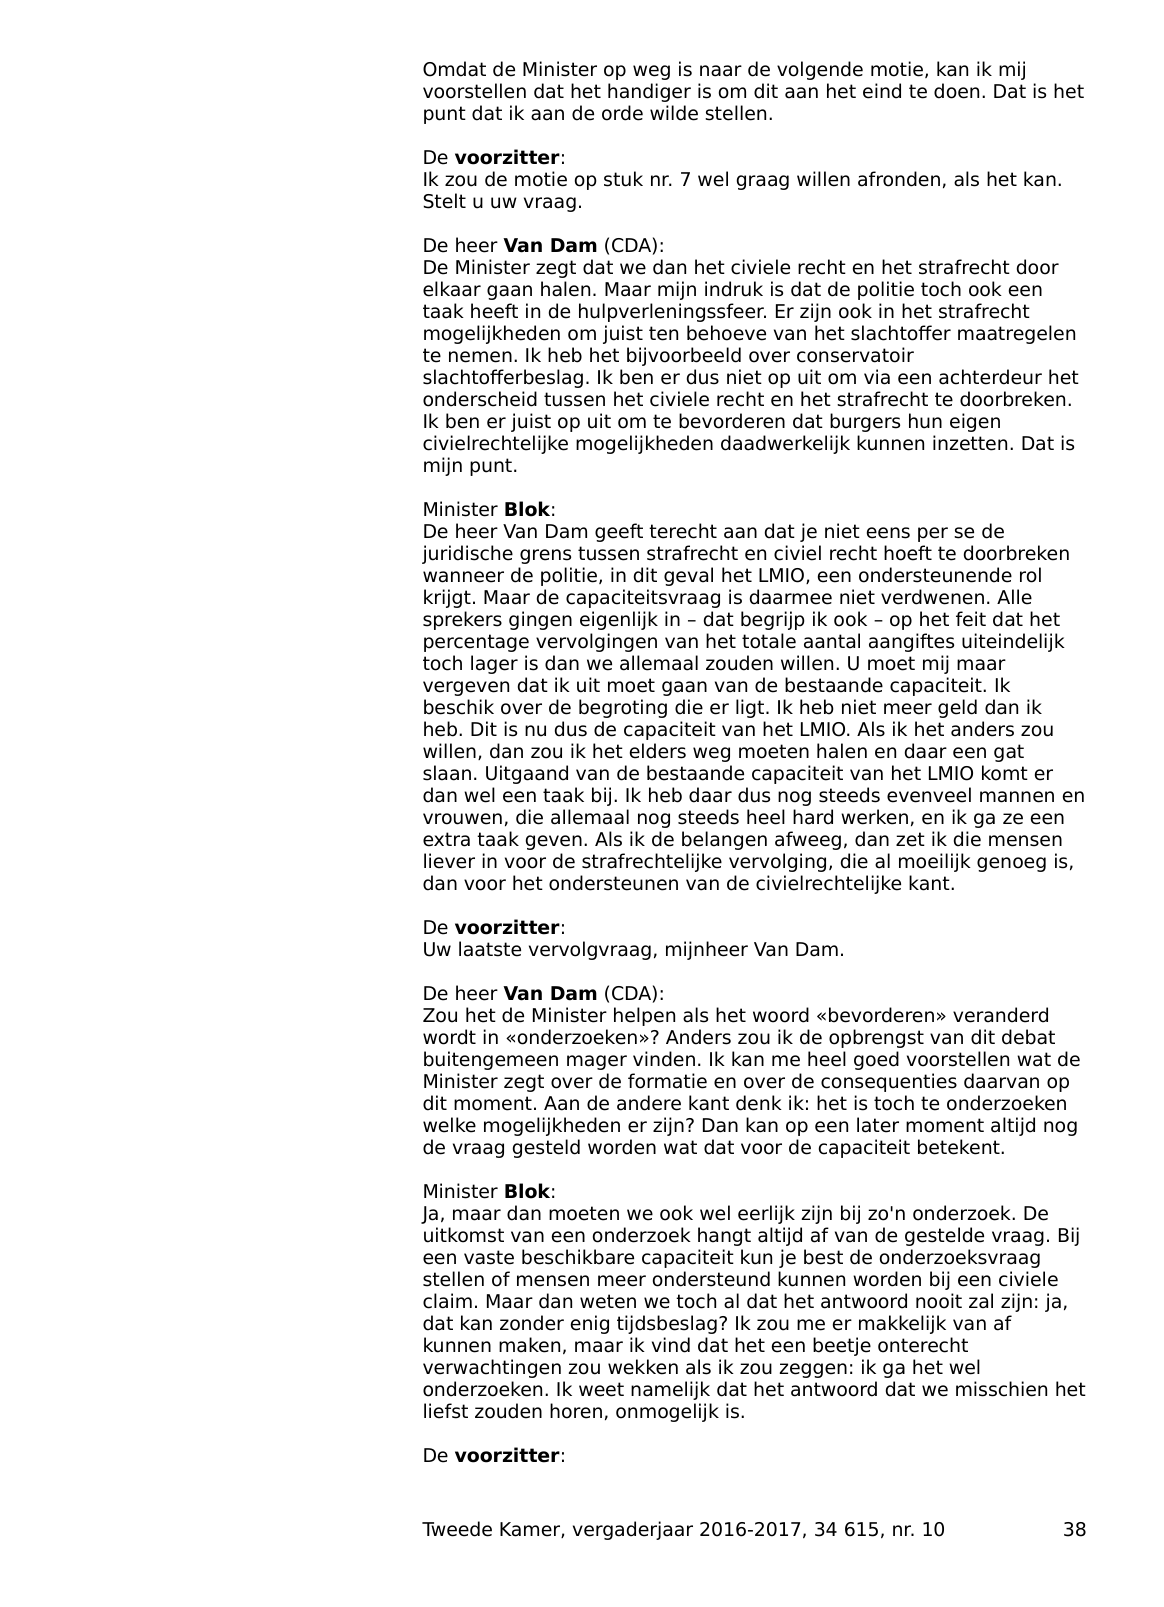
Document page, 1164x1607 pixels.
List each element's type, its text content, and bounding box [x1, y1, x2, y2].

text Omdat de Minister op weg is naar de volgende motie, kan ik mij voorstellen dat het handiger is om dit aan het eind te doen. Dat is het punt dat ik aan de orde wilde stellen. [422, 59, 1087, 125]
text De heer Van Dam geeft terecht aan dat je niet eens per se de juridische grens tussen strafrecht en civiel recht hoeft te doorbreken wanneer de politie, in dit geval het LMIO, een ondersteunende rol krijgt. Maar de capaciteitsvraag is daarmee niet verdwenen. Alle sprekers gingen eigenlijk in – dat begrijp ik ook – op het feit dat het percentage vervolgingen van het totale aantal aangiftes uiteindelijk toch lager is dan we allemaal zouden willen. U moet mij maar vergeven dat ik uit moet gaan van de bestaande capaciteit. Ik beschik over de begroting die er ligt. Ik heb niet meer geld dan ik heb. Dit is nu dus de capaciteit van het LMIO. Als ik het anders zou willen, dan zou ik het elders weg moeten halen en daar een gat slaan. Uitgaand van de bestaande capaciteit van het LMIO komt er dan wel een taak bij. Ik heb daar dus nog steeds evenveel mannen en vrouwen, die allemaal nog steeds heel hard werken, en ik ga ze een extra taak geven. Als ik de belangen afweeg, dan zet ik die mensen liever in voor de strafrechtelijke vervolging, die al moeilijk genoeg is, dan voor het ondersteunen van de civielrechtelijke kant. [422, 521, 1087, 895]
text Zou het de Minister helpen als het woord «bevorderen» veranderd wordt in «onderzoeken»? Anders zou ik de opbrengst van dit debat buitengemeen mager vinden. Ik kan me heel goed voorstellen wat de Minister zegt over de formatie en over de consequenties daarvan op dit moment. Aan de andere kant denk ik: het is toch te onderzoeken welke mogelijkheden er zijn? Dan kan op een later moment altijd nog de vraag gesteld worden wat dat voor de capaciteit betekent. [422, 1005, 1087, 1159]
text De heer Van Dam (CDA): [422, 983, 1087, 1005]
text Ik zou de motie op stuk nr. 7 wel graag willen afronden, als het kan. Stelt u uw vraag. [422, 169, 1087, 213]
text Minister Blok: [422, 499, 1087, 521]
text De voorzitter: [422, 917, 1087, 939]
text De Minister zegt dat we dan het civiele recht en het strafrecht door elkaar gaan halen. Maar mijn indruk is dat de politie toch ook een taak heeft in de hulpverleningssfeer. Er zijn ook in het strafrecht mogelijkheden om juist ten behoeve van het slachtoffer maatregelen te nemen. Ik heb het bijvoorbeeld over conservatoir slachtofferbeslag. Ik ben er dus niet op uit om via een achterdeur het onderscheid tussen het civiele recht en het strafrecht te doorbreken. Ik ben er juist op uit om te bevorderen dat burgers hun eigen civielrechtelijke mogelijkheden daadwerkelijk kunnen inzetten. Dat is mijn punt. [422, 257, 1087, 477]
text Minister Blok: [422, 1181, 1087, 1203]
text Uw laatste vervolgvraag, mijnheer Van Dam. [422, 939, 1087, 961]
text Ja, maar dan moeten we ook wel eerlijk zijn bij zo'n onderzoek. De uitkomst van een onderzoek hangt altijd af van de gestelde vraag. Bij een vaste beschikbare capaciteit kun je best de onderzoeksvraag stellen of mensen meer ondersteund kunnen worden bij een civiele claim. Maar dan weten we toch al dat het antwoord nooit zal zijn: ja, dat kan zonder enig tijdsbeslag? Ik zou me er makkelijk van af kunnen maken, maar ik vind dat het een beetje onterecht verwachtingen zou wekken als ik zou zeggen: ik ga het wel onderzoeken. Ik weet namelijk dat het antwoord dat we misschien het liefst zouden horen, onmogelijk is. [422, 1203, 1087, 1423]
text De voorzitter: [422, 147, 1087, 169]
text De heer Van Dam (CDA): [422, 235, 1087, 257]
text De voorzitter: [422, 1445, 1087, 1467]
